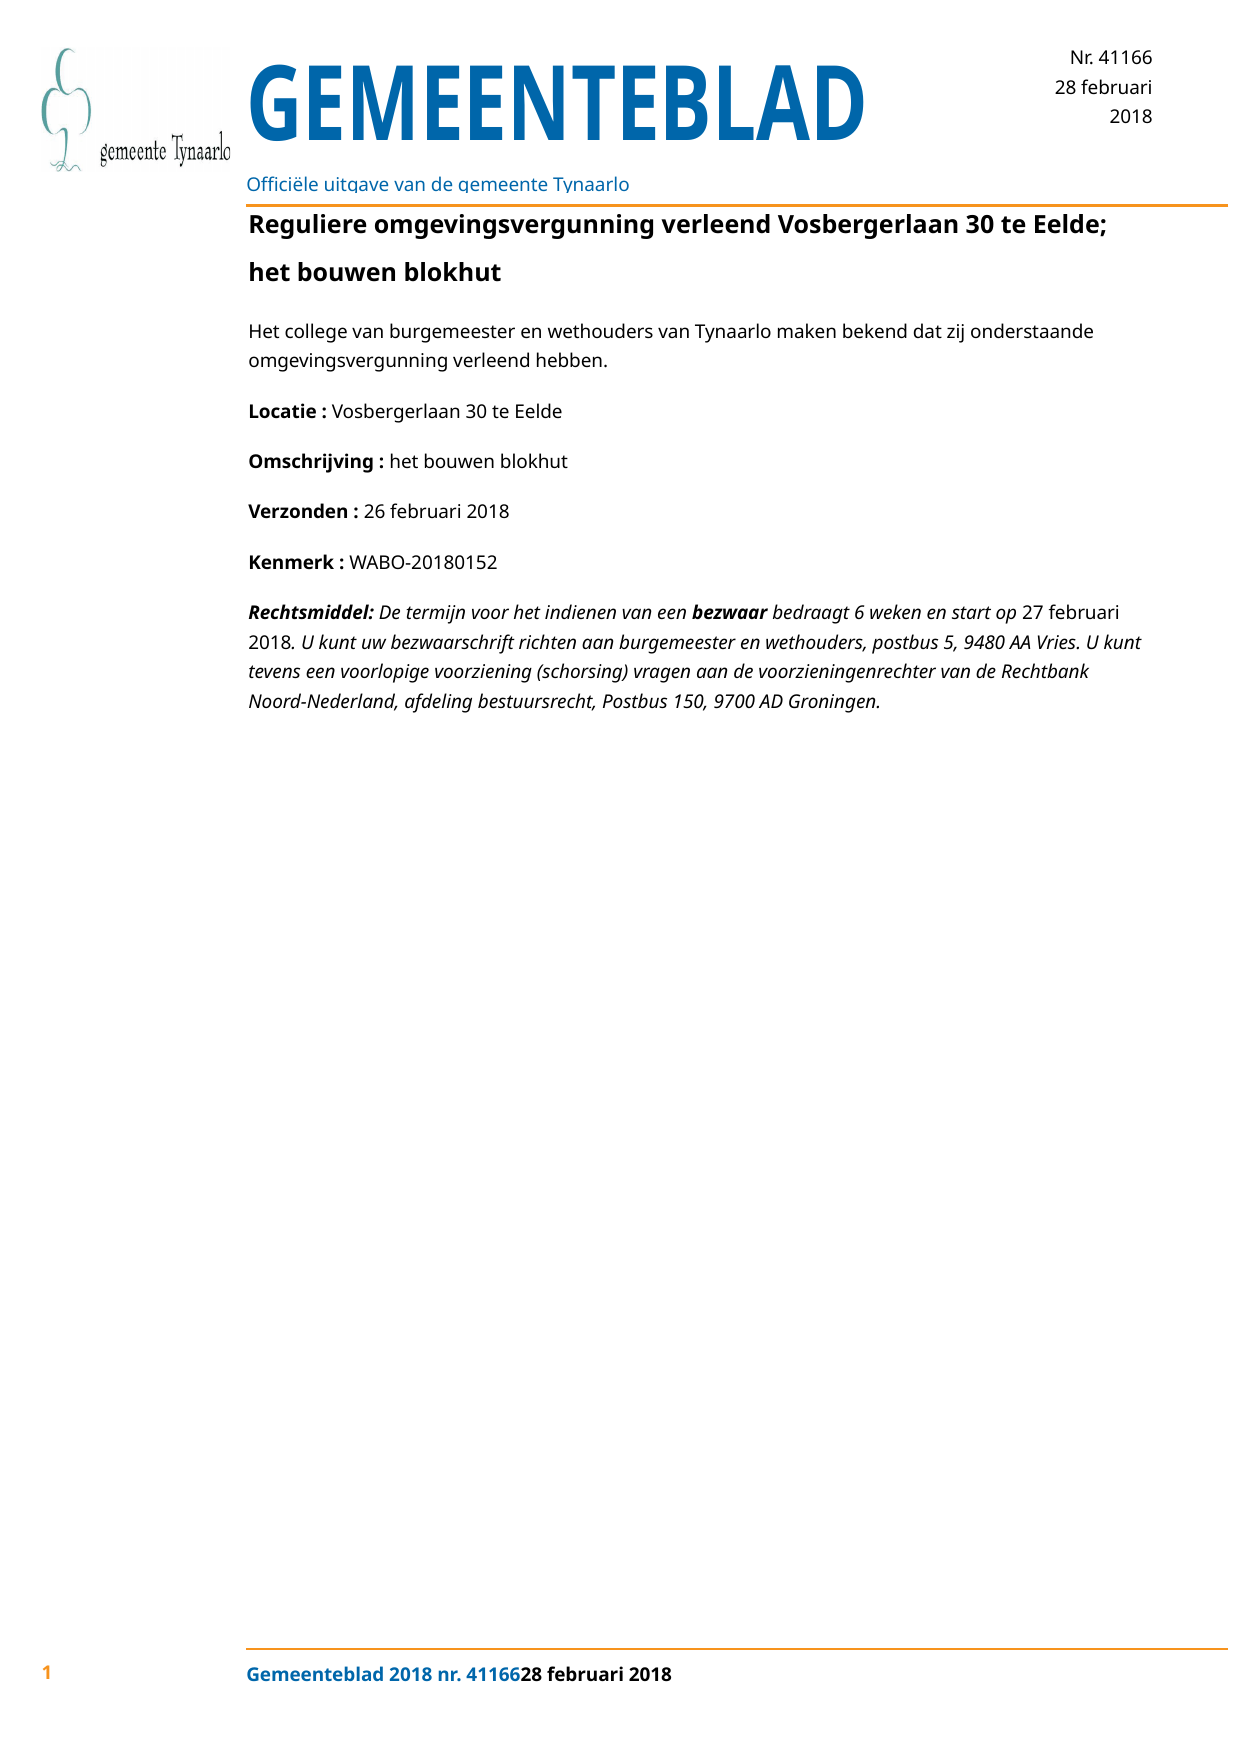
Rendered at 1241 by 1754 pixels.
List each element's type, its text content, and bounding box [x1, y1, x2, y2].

text Het college van burgemeester en wethouders van Tynaarlo maken bekend dat zij onderstaande omgevingsvergunning verleend hebben. [248, 318, 1152, 373]
text Omschrijving : het bouwen blokhut [248, 448, 1152, 474]
text Verzonden : 26 februari 2018 [248, 499, 1152, 524]
text Locatie : Vosbergerlaan 30 te Eelde [248, 398, 1152, 424]
picture [41, 47, 231, 172]
text Reguliere omgevingsvergunning verleend Vosbergerlaan 30 te Eelde; het bouwen blokhut [248, 207, 1152, 288]
text Rechtsmiddel: De termijn voor het indienen van een bezwaar bedraagt 6 weken en start op 27 februari 2018. U kunt uw bezwaarschrift richten aan burgemeester en wethouders, postbus 5, 9480 AA Vries. U kunt tevens een voorlopige voorziening (schorsing) vragen aan de voorzieningenrechter van de Rechtbank Noord-Nederland, afdeling bestuursrecht, Postbus 150, 9700 AD Groningen. [248, 599, 1152, 714]
text Kenmerk : WABO-20180152 [248, 549, 1152, 575]
